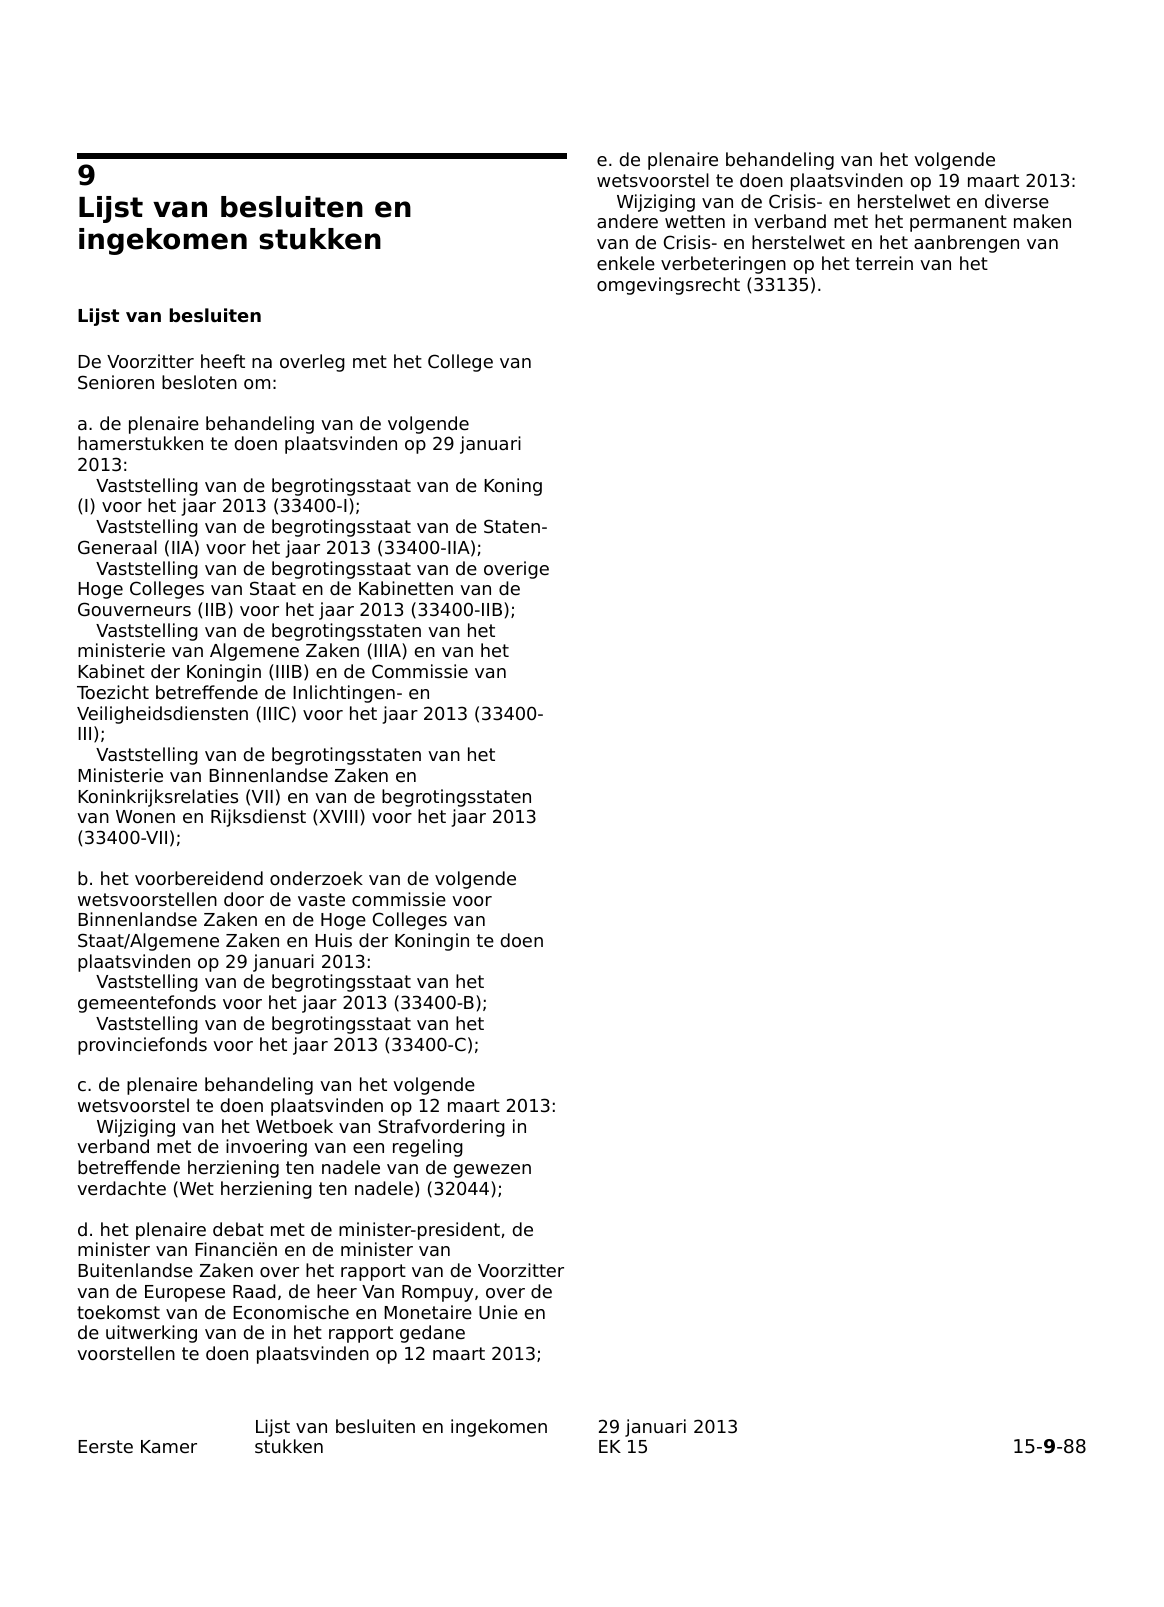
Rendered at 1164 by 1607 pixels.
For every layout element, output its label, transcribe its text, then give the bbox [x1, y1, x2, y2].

text Vaststelling van de begrotingsstaat van de overige Hoge Colleges van Staat en de Kabinetten van de Gouverneurs (IIB) voor het jaar 2013 (33400-IIB); [77, 558, 567, 621]
title 9 Lijst van besluiten en ingekomen stukken [77, 159, 567, 256]
text e. de plenaire behandeling van het volgende wetsvoorstel te doen plaatsvinden op 19 maart 2013: [596, 150, 1087, 192]
subtitle Lijst van besluiten [77, 306, 567, 327]
text Vaststelling van de begrotingsstaten van het ministerie van Algemene Zaken (IIIA) en van het Kabinet der Koningin (IIIB) en de Commissie van Toezicht betreffende de Inlichtingen- en Veiligheidsdiensten (IIIC) voor het jaar 2013 (33400-III); [77, 621, 567, 745]
text Vaststelling van de begrotingsstaten van het Ministerie van Binnenlandse Zaken en Koninkrijksrelaties (VII) en van de begrotingsstaten van Wonen en Rijksdienst (XVIII) voor het jaar 2013 (33400-VII); [77, 745, 567, 849]
text Vaststelling van de begrotingsstaat van het gemeentefonds voor het jaar 2013 (33400-B); [77, 972, 567, 1014]
text a. de plenaire behandeling van de volgende hamerstukken te doen plaatsvinden op 29 januari 2013: [77, 413, 567, 476]
text b. het voorbereidend onderzoek van de volgende wetsvoorstellen door de vaste commissie voor Binnenlandse Zaken en de Hoge Colleges van Staat/Algemene Zaken en Huis der Koningin te doen plaatsvinden op 29 januari 2013: [77, 869, 567, 972]
text Wijziging van het Wetboek van Strafvordering in verband met de invoering van een regeling betreffende herziening ten nadele van de gewezen verdachte (Wet herziening ten nadele) (32044); [77, 1117, 567, 1199]
text De Voorzitter heeft na overleg met het College van Senioren besloten om: [77, 352, 567, 393]
text Vaststelling van de begrotingsstaat van de Koning (I) voor het jaar 2013 (33400-I); [77, 476, 567, 517]
text d. het plenaire debat met de minister-president, de minister van Financiën en de minister van Buitenlandse Zaken over het rapport van de Voorzitter van de Europese Raad, de heer Van Rompuy, over de toekomst van de Economische en Monetaire Unie en de uitwerking van de in het rapport gedane voorstellen te doen plaatsvinden op 12 maart 2013; [77, 1219, 567, 1365]
text Vaststelling van de begrotingsstaat van de Staten-Generaal (IIA) voor het jaar 2013 (33400-IIA); [77, 517, 567, 558]
text c. de plenaire behandeling van het volgende wetsvoorstel te doen plaatsvinden op 12 maart 2013: [77, 1075, 567, 1117]
text Vaststelling van de begrotingsstaat van het provinciefonds voor het jaar 2013 (33400-C); [77, 1014, 567, 1055]
text Wijziging van de Crisis- en herstelwet en diverse andere wetten in verband met het permanent maken van de Crisis- en herstelwet en het aanbrengen van enkele verbeteringen op het terrein van het omgevingsrecht (33135). [596, 192, 1087, 295]
